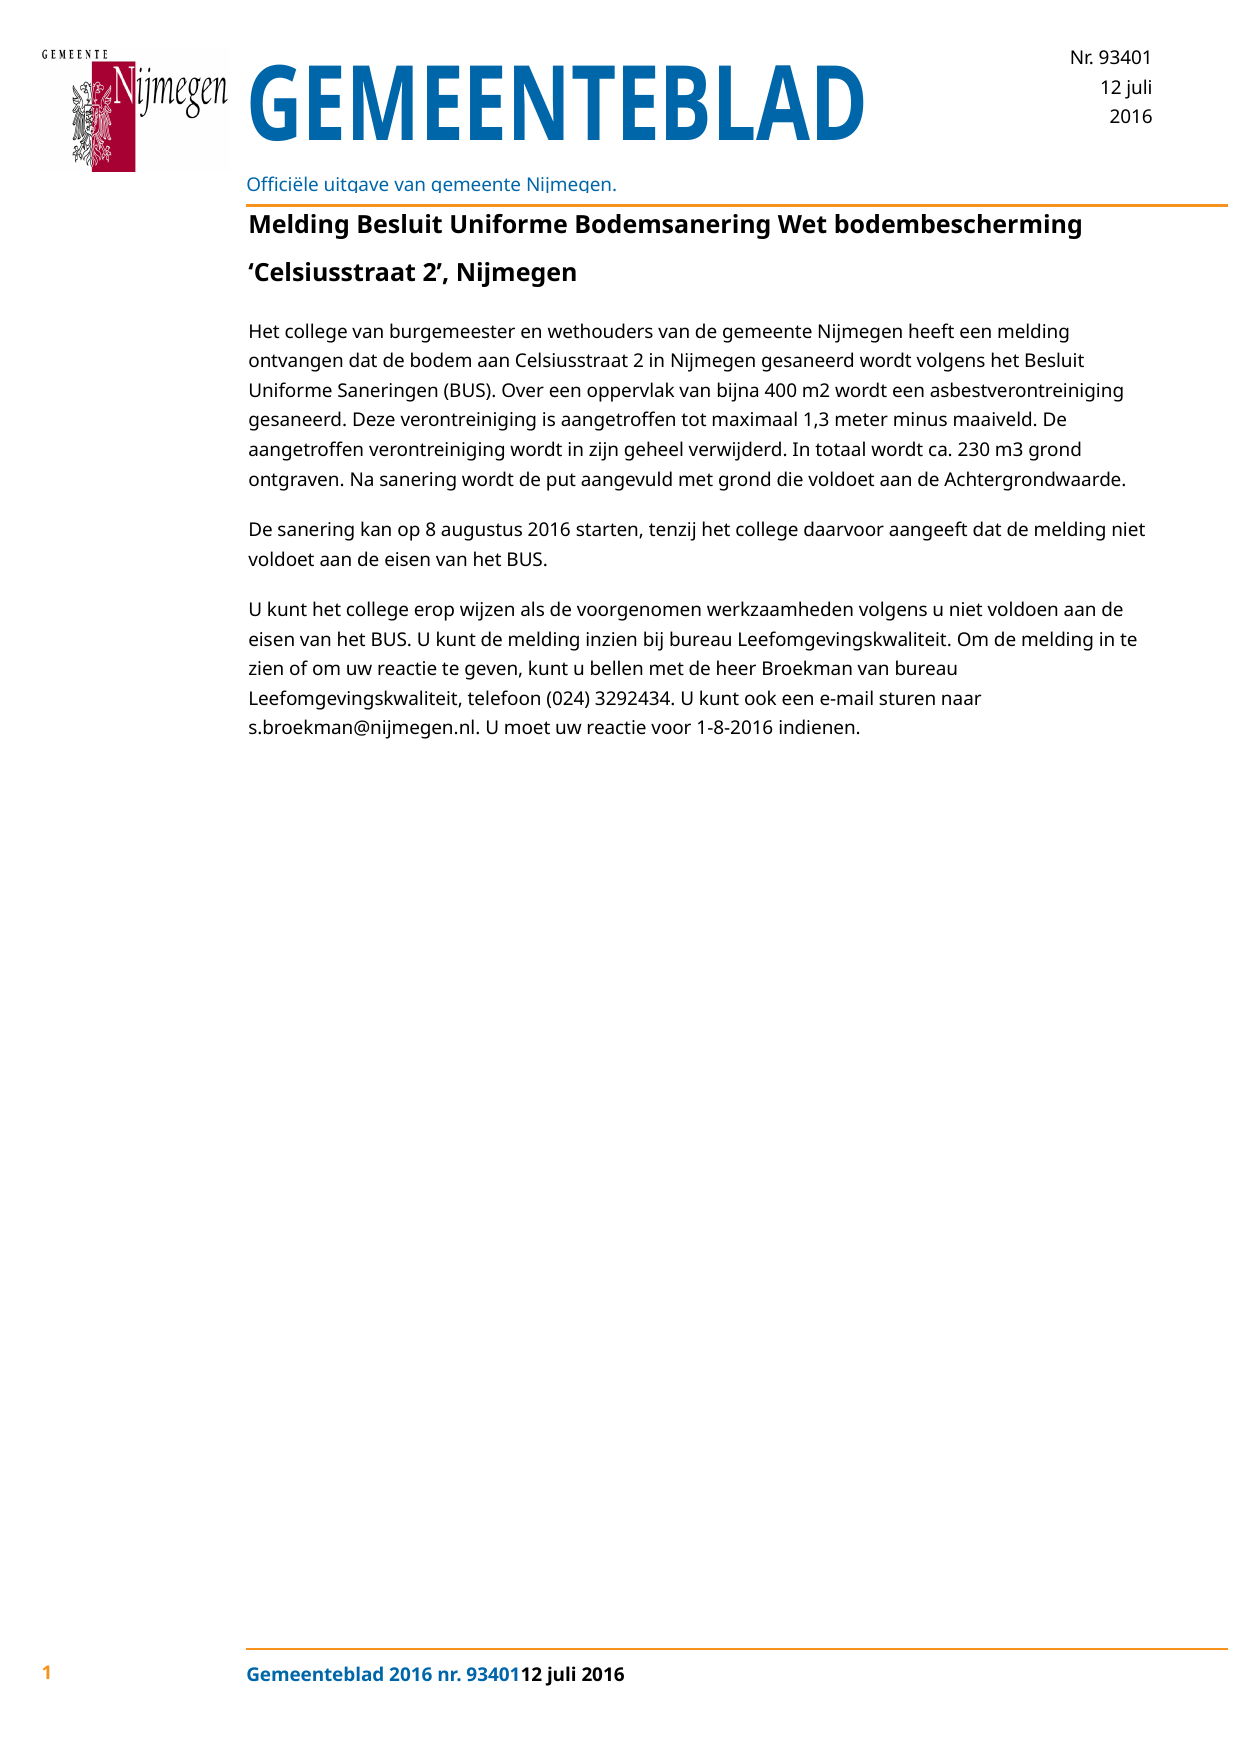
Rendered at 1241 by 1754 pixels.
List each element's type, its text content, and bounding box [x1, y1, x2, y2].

text Het college van burgemeester en wethouders van de gemeente Nijmegen heeft een melding ontvangen dat de bodem aan Celsiusstraat 2 in Nijmegen gesaneerd wordt volgens het Besluit Uniforme Saneringen (BUS). Over een oppervlak van bijna 400 m2 wordt een asbestverontreiniging gesaneerd. Deze verontreiniging is aangetroffen tot maximaal 1,3 meter minus maaiveld. De aangetroffen verontreiniging wordt in zijn geheel verwijderd. In totaal wordt ca. 230 m3 grond ontgraven. Na sanering wordt de put aangevuld met grond die voldoet aan de Achtergrondwaarde. [248, 318, 1152, 492]
text U kunt het college erop wijzen als de voorgenomen werkzaamheden volgens u niet voldoen aan de eisen van het BUS. U kunt de melding inzien bij bureau Leefomgevingskwaliteit. Om de melding in te zien of om uw reactie te geven, kunt u bellen met de heer Broekman van bureau Leefomgevingskwaliteit, telefoon (024) 3292434. U kunt ook een e-mail sturen naar s.broekman@nijmegen.nl. U moet uw reactie voor 1-8-2016 indienen. [248, 596, 1152, 740]
text Melding Besluit Uniforme Bodemsanering Wet bodembescherming ‘Celsiusstraat 2’, Nijmegen [248, 207, 1152, 288]
picture [41, 47, 231, 172]
text De sanering kan op 8 augustus 2016 starten, tenzij het college daarvoor aangeeft dat de melding niet voldoet aan de eisen van het BUS. [248, 516, 1152, 572]
